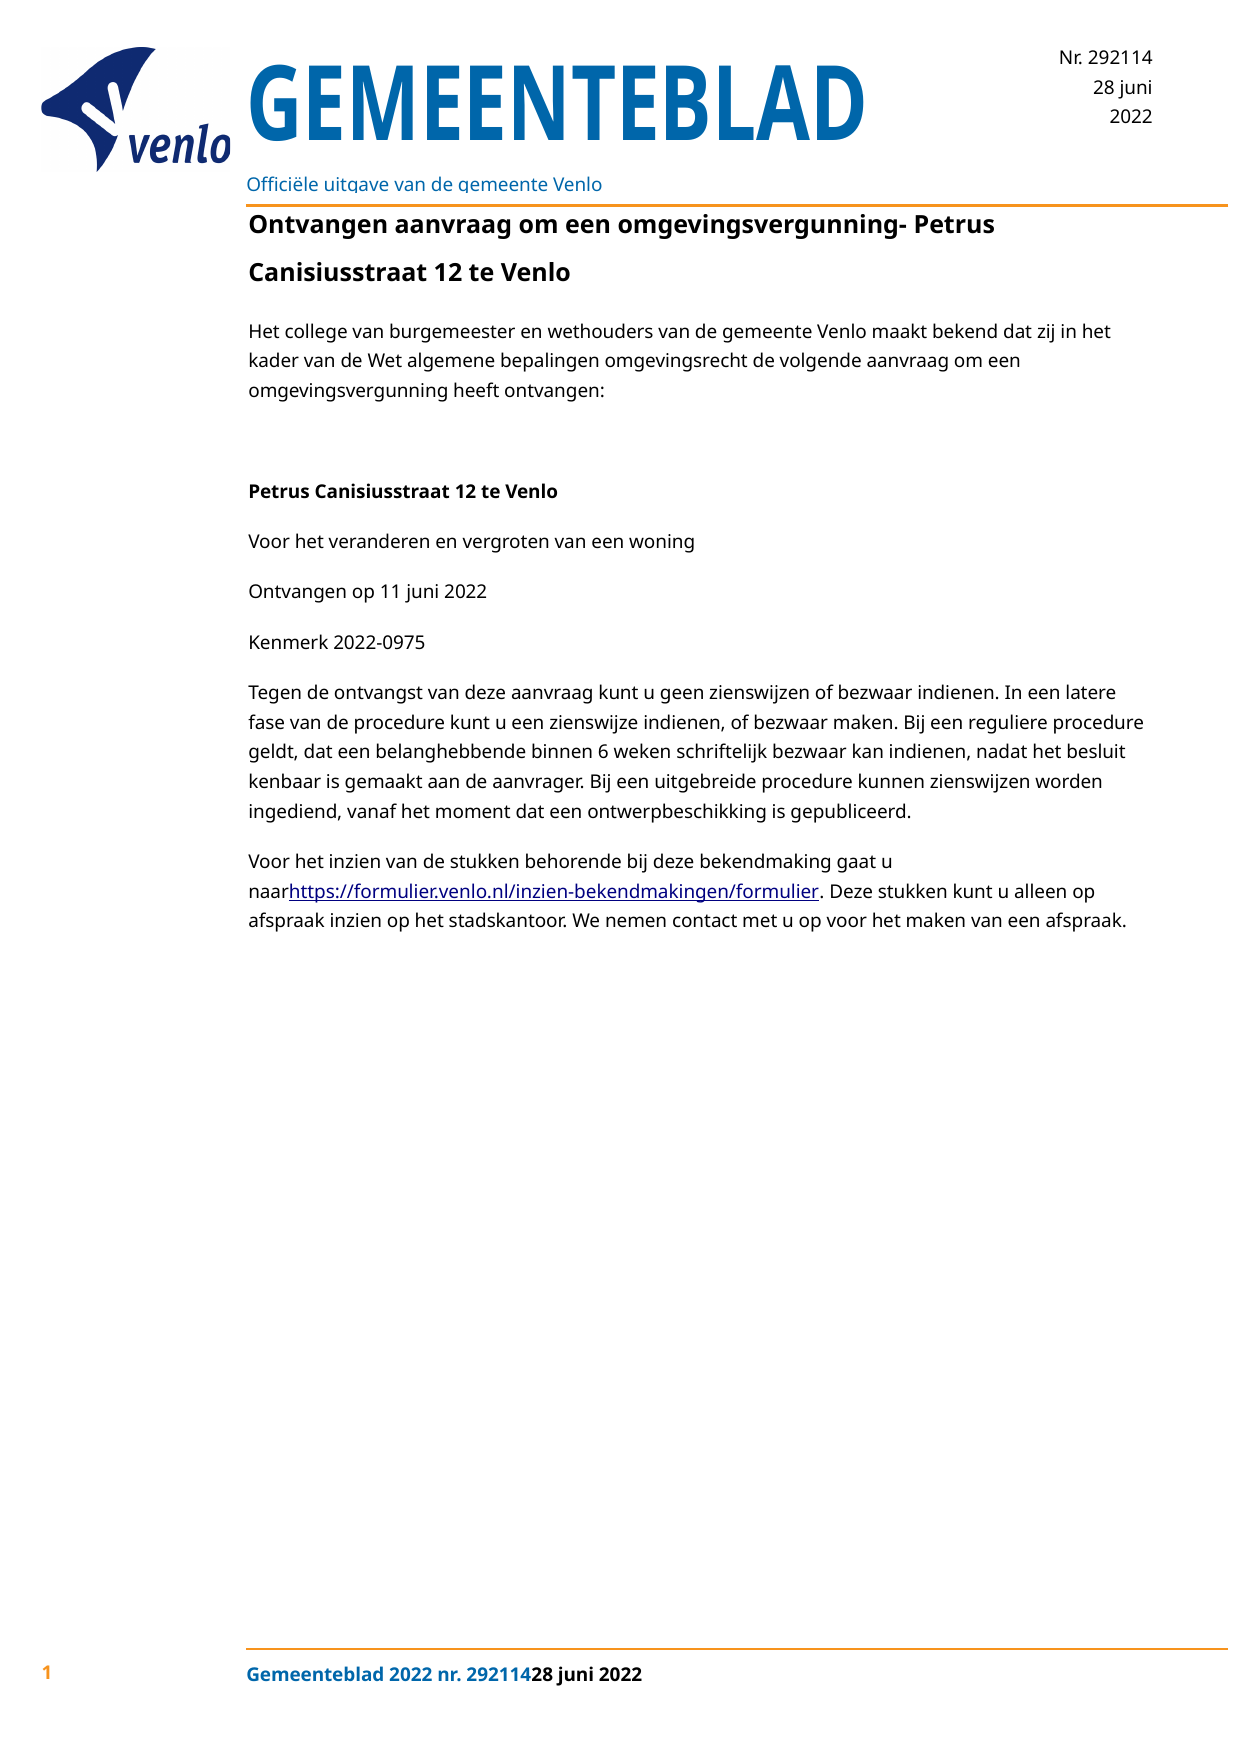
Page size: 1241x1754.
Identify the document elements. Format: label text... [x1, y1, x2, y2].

text Tegen de ontvangst van deze aanvraag kunt u geen zienswijzen of bezwaar indienen. In een latere fase van de procedure kunt u een zienswijze indienen, of bezwaar maken. Bij een reguliere procedure geldt, dat een belanghebbende binnen 6 weken schriftelijk bezwaar kan indienen, nadat het besluit kenbaar is gemaakt aan de aanvrager. Bij een uitgebreide procedure kunnen zienswijzen worden ingediend, vanaf het moment dat een ontwerpbeschikking is gepubliceerd. [248, 679, 1152, 824]
text Het college van burgemeester en wethouders van de gemeente Venlo maakt bekend dat zij in het kader van de Wet algemene bepalingen omgevingsrecht de volgende aanvraag om een omgevingsvergunning heeft ontvangen: [248, 318, 1152, 403]
text Voor het veranderen en vergroten van een woning [248, 528, 1152, 554]
text Kenmerk 2022-0975 [248, 629, 1152, 655]
picture [41, 47, 231, 172]
text Voor het inzien van de stukken behorende bij deze bekendmaking gaat u naarhttps://formulier.venlo.nl/inzien-bekendmakingen/formulier. Deze stukken kunt u alleen op afspraak inzien op het stadskantoor. We nemen contact met u op voor het maken van een afspraak. [248, 848, 1152, 933]
text Ontvangen aanvraag om een omgevingsvergunning- Petrus Canisiusstraat 12 te Venlo [248, 207, 1152, 288]
text Ontvangen op 11 juni 2022 [248, 579, 1152, 604]
text Petrus Canisiusstraat 12 te Venlo [248, 478, 1152, 504]
